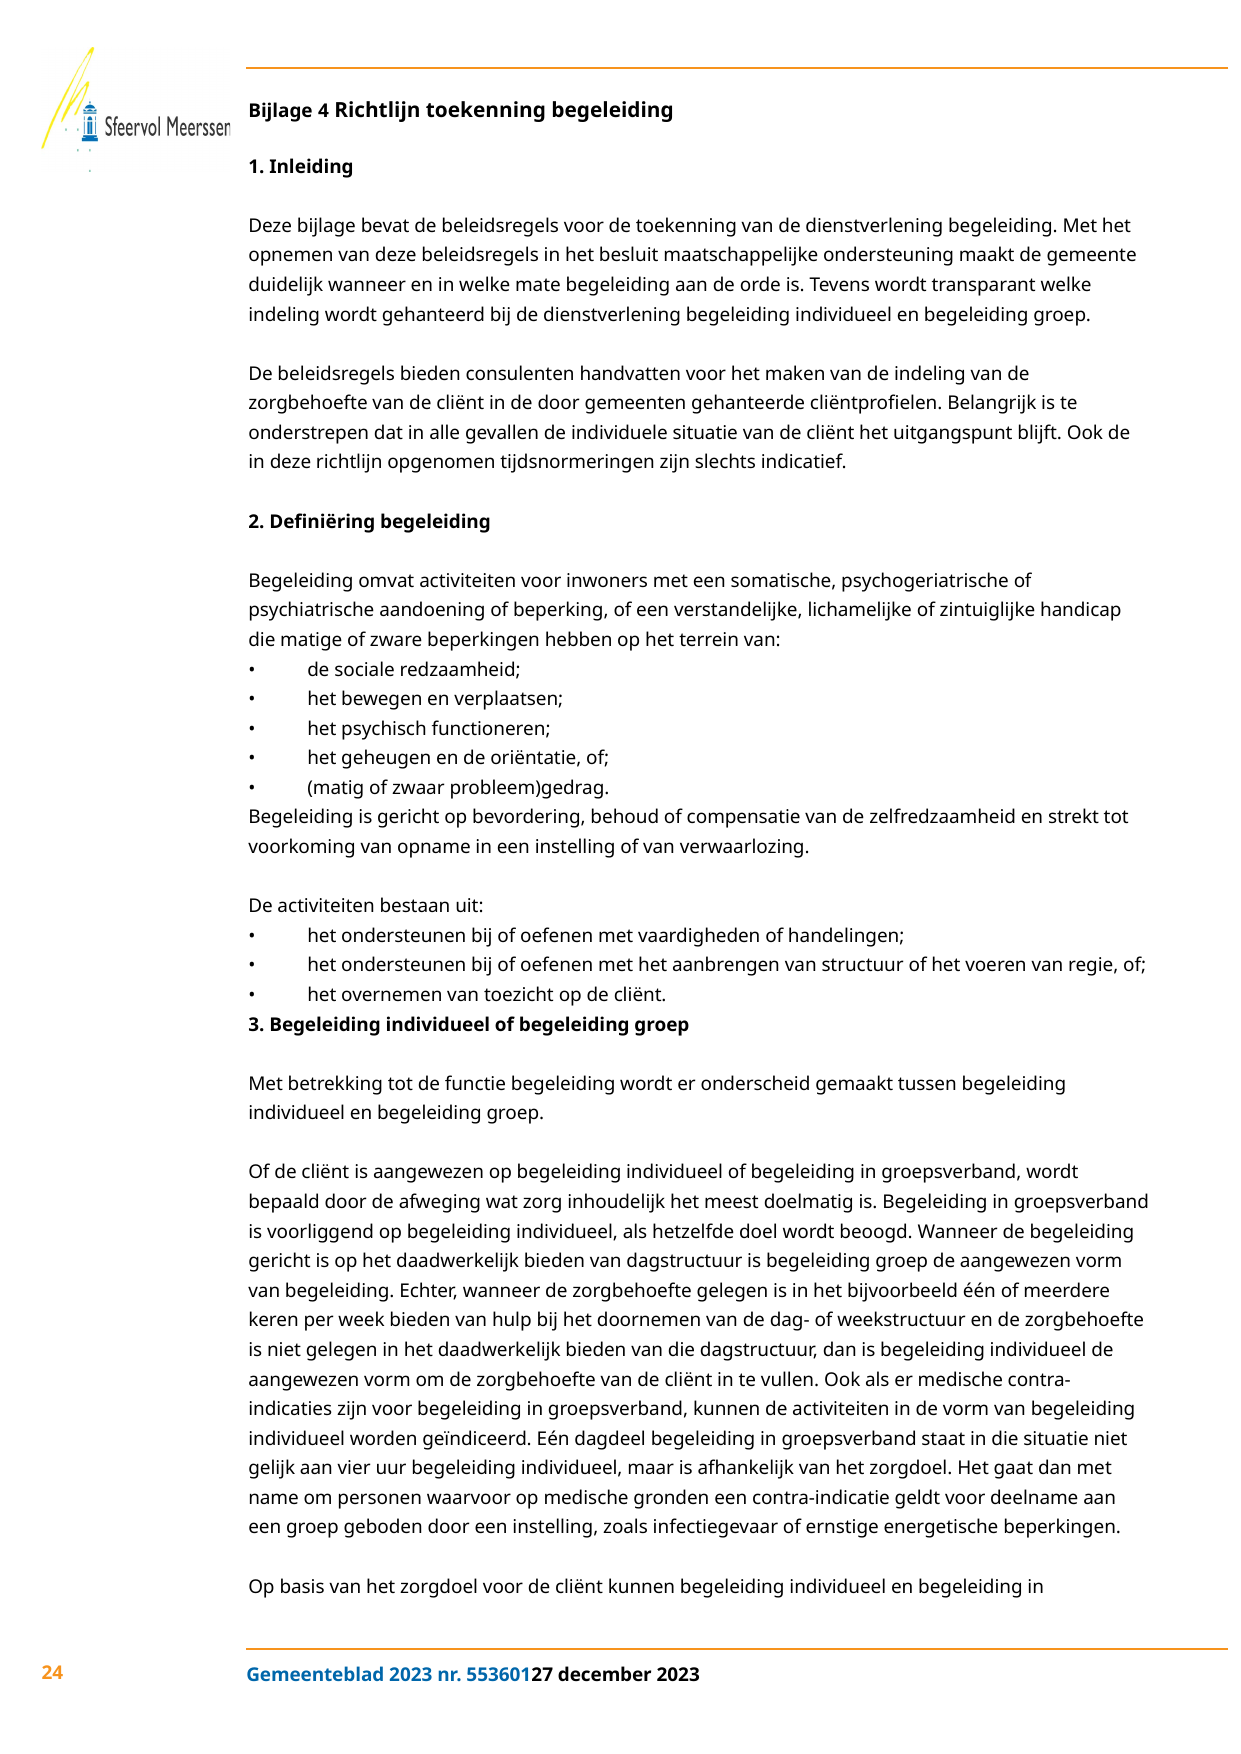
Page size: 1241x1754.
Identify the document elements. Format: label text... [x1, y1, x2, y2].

text Bijlage 4 Richtlijn toekenning begeleiding [248, 95, 1152, 123]
list het bewegen en verplaatsen; [248, 685, 1152, 711]
list het ondersteunen bij of oefenen met het aanbrengen van structuur of het voeren van regie, of; [248, 952, 1152, 977]
text Begeleiding omvat activiteiten voor inwoners met een somatische, psychogeriatrische of psychiatrische aandoening of beperking, of een verstandelijke, lichamelijke of zintuiglijke handicap die matige of zware beperkingen hebben op het terrein van: [248, 567, 1152, 652]
list het overnemen van toezicht op de cliënt. [248, 981, 1152, 1007]
text Met betrekking tot de functie begeleiding wordt er onderscheid gemaakt tussen begeleiding individueel en begeleiding groep. [248, 1070, 1152, 1125]
list het ondersteunen bij of oefenen met vaardigheden of handelingen; [248, 922, 1152, 948]
text 1. Inleiding [248, 153, 1152, 179]
list de sociale redzaamheid; [248, 656, 1152, 682]
list (matig of zwaar probleem)gedrag. [248, 774, 1152, 800]
text Begeleiding is gericht op bevordering, behoud of compensatie van de zelfredzaamheid en strekt tot voorkoming van opname in een instelling of van verwaarlozing. [248, 804, 1152, 859]
text Op basis van het zorgdoel voor de cliënt kunnen begeleiding individueel en begeleiding in [248, 1573, 1152, 1599]
text Deze bijlage bevat de beleidsregels voor de toekenning van de dienstverlening begeleiding. Met het opnemen van deze beleidsregels in het besluit maatschappelijke ondersteuning maakt de gemeente duidelijk wanneer en in welke mate begeleiding aan de orde is. Tevens wordt transparant welke indeling wordt gehanteerd bij de dienstverlening begeleiding individueel en begeleiding groep. [248, 212, 1152, 327]
list het geheugen en de oriëntatie, of; [248, 744, 1152, 770]
text 3. Begeleiding individueel of begeleiding groep [248, 1011, 1152, 1037]
list het psychisch functioneren; [248, 715, 1152, 741]
text De activiteiten bestaan uit: [248, 892, 1152, 918]
text 2. Definiëring begeleiding [248, 508, 1152, 534]
text De beleidsregels bieden consulenten handvatten voor het maken van de indeling van de zorgbehoefte van de cliënt in de door gemeenten gehanteerde cliëntprofielen. Belangrijk is te onderstrepen dat in alle gevallen de individuele situatie van de cliënt het uitgangspunt blijft. Ook de in deze richtlijn opgenomen tijdsnormeringen zijn slechts indicatief. [248, 360, 1152, 474]
picture [41, 47, 231, 172]
text Of de cliënt is aangewezen op begeleiding individueel of begeleiding in groepsverband, wordt bepaald door de afweging wat zorg inhoudelijk het meest doelmatig is. Begeleiding in groepsverband is voorliggend op begeleiding individueel, als hetzelfde doel wordt beoogd. Wanneer de begeleiding gericht is op het daadwerkelijk bieden van dagstructuur is begeleiding groep de aangewezen vorm van begeleiding. Echter, wanneer de zorgbehoefte gelegen is in het bijvoorbeeld één of meerdere keren per week bieden van hulp bij het doornemen van de dag- of weekstructuur en de zorgbehoefte is niet gelegen in het daadwerkelijk bieden van die dagstructuur, dan is begeleiding individueel de aangewezen vorm om de zorgbehoefte van de cliënt in te vullen. Ook als er medische contra-indicaties zijn voor begeleiding in groepsverband, kunnen de activiteiten in de vorm van begeleiding individueel worden geïndiceerd. Eén dagdeel begeleiding in groepsverband staat in die situatie niet gelijk aan vier uur begeleiding individueel, maar is afhankelijk van het zorgdoel. Het gaat dan met name om personen waarvoor op medische gronden een contra-indicatie geldt voor deelname aan een groep geboden door een instelling, zoals infectiegevaar of ernstige energetische beperkingen. [248, 1159, 1152, 1539]
